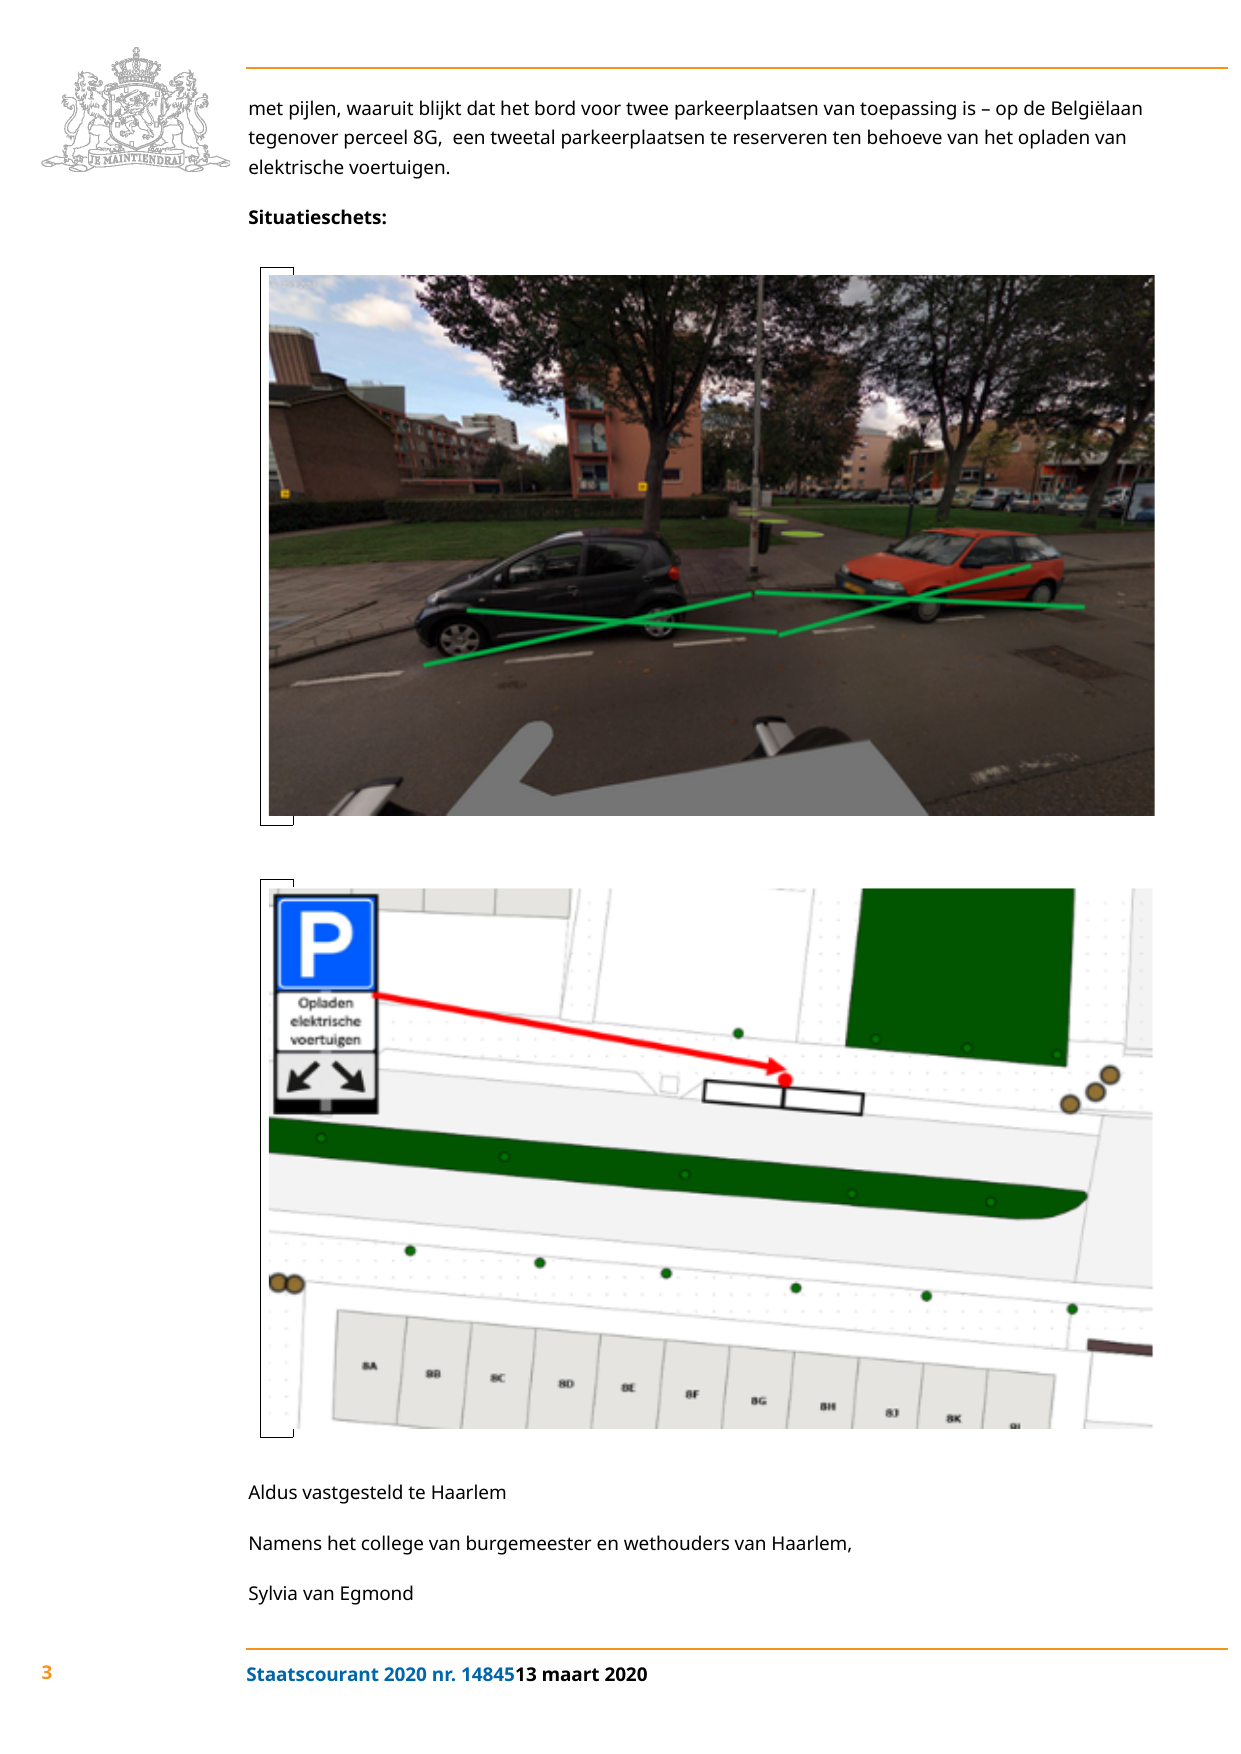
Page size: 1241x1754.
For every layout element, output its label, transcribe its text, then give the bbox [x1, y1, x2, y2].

text Situatieschets: [248, 204, 1152, 230]
picture [268, 887, 1155, 1429]
text Sylvia van Egmond [248, 1580, 1152, 1606]
text Namens het college van burgemeester en wethouders van Haarlem, [248, 1530, 1152, 1556]
picture [41, 47, 231, 172]
picture [268, 275, 1155, 816]
text Aldus vastgesteld te Haarlem [248, 1479, 1152, 1505]
text met pijlen, waaruit blijkt dat het bord voor twee parkeerplaatsen van toepassing is – op de Belgiëlaan tegenover perceel 8G, een tweetal parkeerplaatsen te reserveren ten behoeve van het opladen van elektrische voertuigen. [248, 95, 1152, 180]
